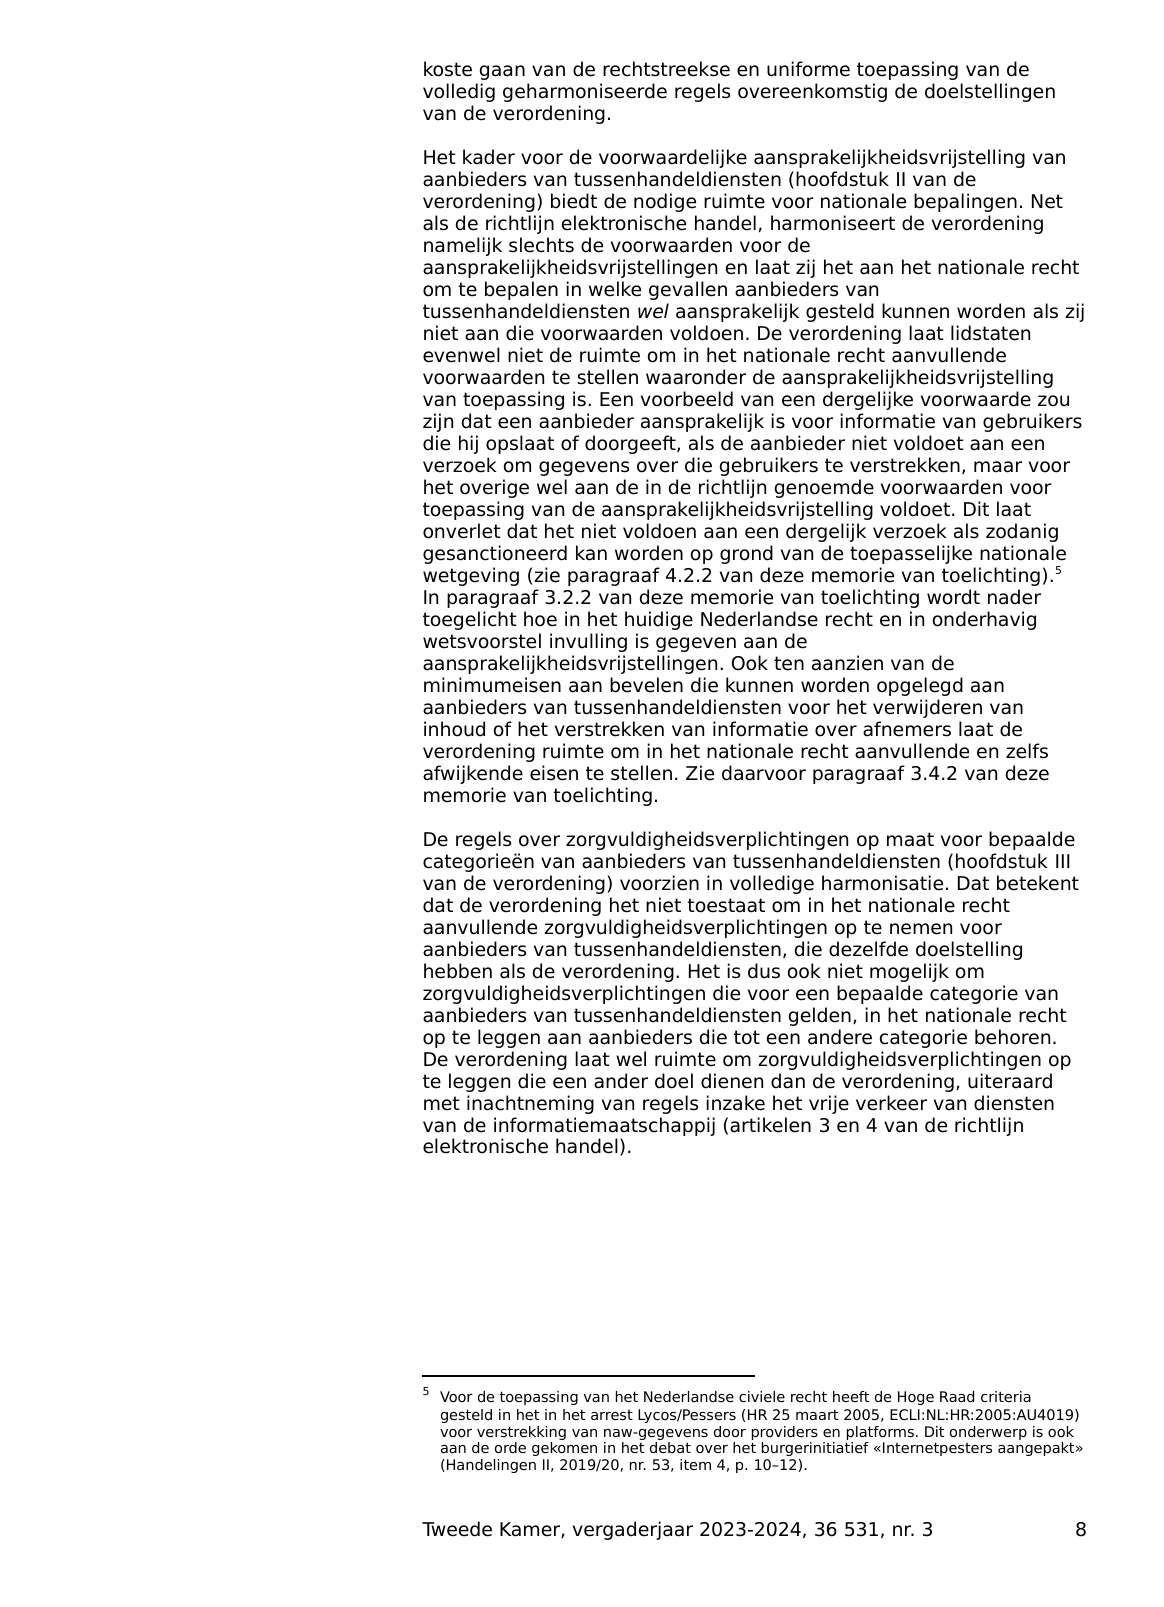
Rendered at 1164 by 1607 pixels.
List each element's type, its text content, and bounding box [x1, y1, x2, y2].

text De regels over zorgvuldigheidsverplichtingen op maat voor bepaalde categorieën van aanbieders van tussenhandeldiensten (hoofdstuk III van de verordening) voorzien in volledige harmonisatie. Dat betekent dat de verordening het niet toestaat om in het nationale recht aanvullende zorgvuldigheidsverplichtingen op te nemen voor aanbieders van tussenhandeldiensten, die dezelfde doelstelling hebben als de verordening. Het is dus ook niet mogelijk om zorgvuldigheidsverplichtingen die voor een bepaalde categorie van aanbieders van tussenhandeldiensten gelden, in het nationale recht op te leggen aan aanbieders die tot een andere categorie behoren. De verordening laat wel ruimte om zorgvuldigheidsverplichtingen op te leggen die een ander doel dienen dan de verordening, uiteraard met inachtneming van regels inzake het vrije verkeer van diensten van de informatiemaatschappij (artikelen 3 en 4 van de richtlijn elektronische handel). [422, 829, 1087, 1158]
text Het kader voor de voorwaardelijke aansprakelijkheidsvrijstelling van aanbieders van tussenhandeldiensten (hoofdstuk II van de verordening) biedt de nodige ruimte voor nationale bepalingen. Net als de richtlijn elektronische handel, harmoniseert de verordening namelijk slechts de voorwaarden voor de aansprakelijkheidsvrijstellingen en laat zij het aan het nationale recht om te bepalen in welke gevallen aanbieders van tussenhandeldiensten wel aansprakelijk gesteld kunnen worden als zij niet aan die voorwaarden voldoen. De verordening laat lidstaten evenwel niet de ruimte om in het nationale recht aanvullende voorwaarden te stellen waaronder de aansprakelijkheidsvrijstelling van toepassing is. Een voorbeeld van een dergelijke voorwaarde zou zijn dat een aanbieder aansprakelijk is voor informatie van gebruikers die hij opslaat of doorgeeft, als de aanbieder niet voldoet aan een verzoek om gegevens over die gebruikers te verstrekken, maar voor het overige wel aan de in de richtlijn genoemde voorwaarden voor toepassing van de aansprakelijkheidsvrijstelling voldoet. Dit laat onverlet dat het niet voldoen aan een dergelijk verzoek als zodanig gesanctioneerd kan worden op grond van de toepasselijke nationale wetgeving (zie paragraaf 4.2.2 van deze memorie van toelichting). In paragraaf 3.2.2 van deze memorie van toelichting wordt nader toegelicht hoe in het huidige Nederlandse recht en in onderhavig wetsvoorstel invulling is gegeven aan de aansprakelijkheidsvrijstellingen. Ook ten aanzien van de minimumeisen aan bevelen die kunnen worden opgelegd aan aanbieders van tussenhandeldiensten voor het verwijderen van inhoud of het verstrekken van informatie over afnemers laat de verordening ruimte om in het nationale recht aanvullende en zelfs afwijkende eisen te stellen. Zie daarvoor paragraaf 3.4.2 van deze memorie van toelichting. [422, 147, 1087, 807]
text koste gaan van de rechtstreekse en uniforme toepassing van de volledig geharmoniseerde regels overeenkomstig de doelstellingen van de verordening. [422, 59, 1087, 125]
text Voor de toepassing van het Nederlandse civiele recht heeft de Hoge Raad criteria gesteld in het in het arrest Lycos/Pessers (HR 25 maart 2005, ECLI:NL:HR:2005:AU4019) voor verstrekking van naw-gegevens door providers en platforms. Dit onderwerp is ook aan de orde gekomen in het debat over het burgerinitiatief «Internetpesters aangepakt» (Handelingen II, 2019/20, nr. 53, item 4, p. 10–12). [422, 1385, 1087, 1474]
